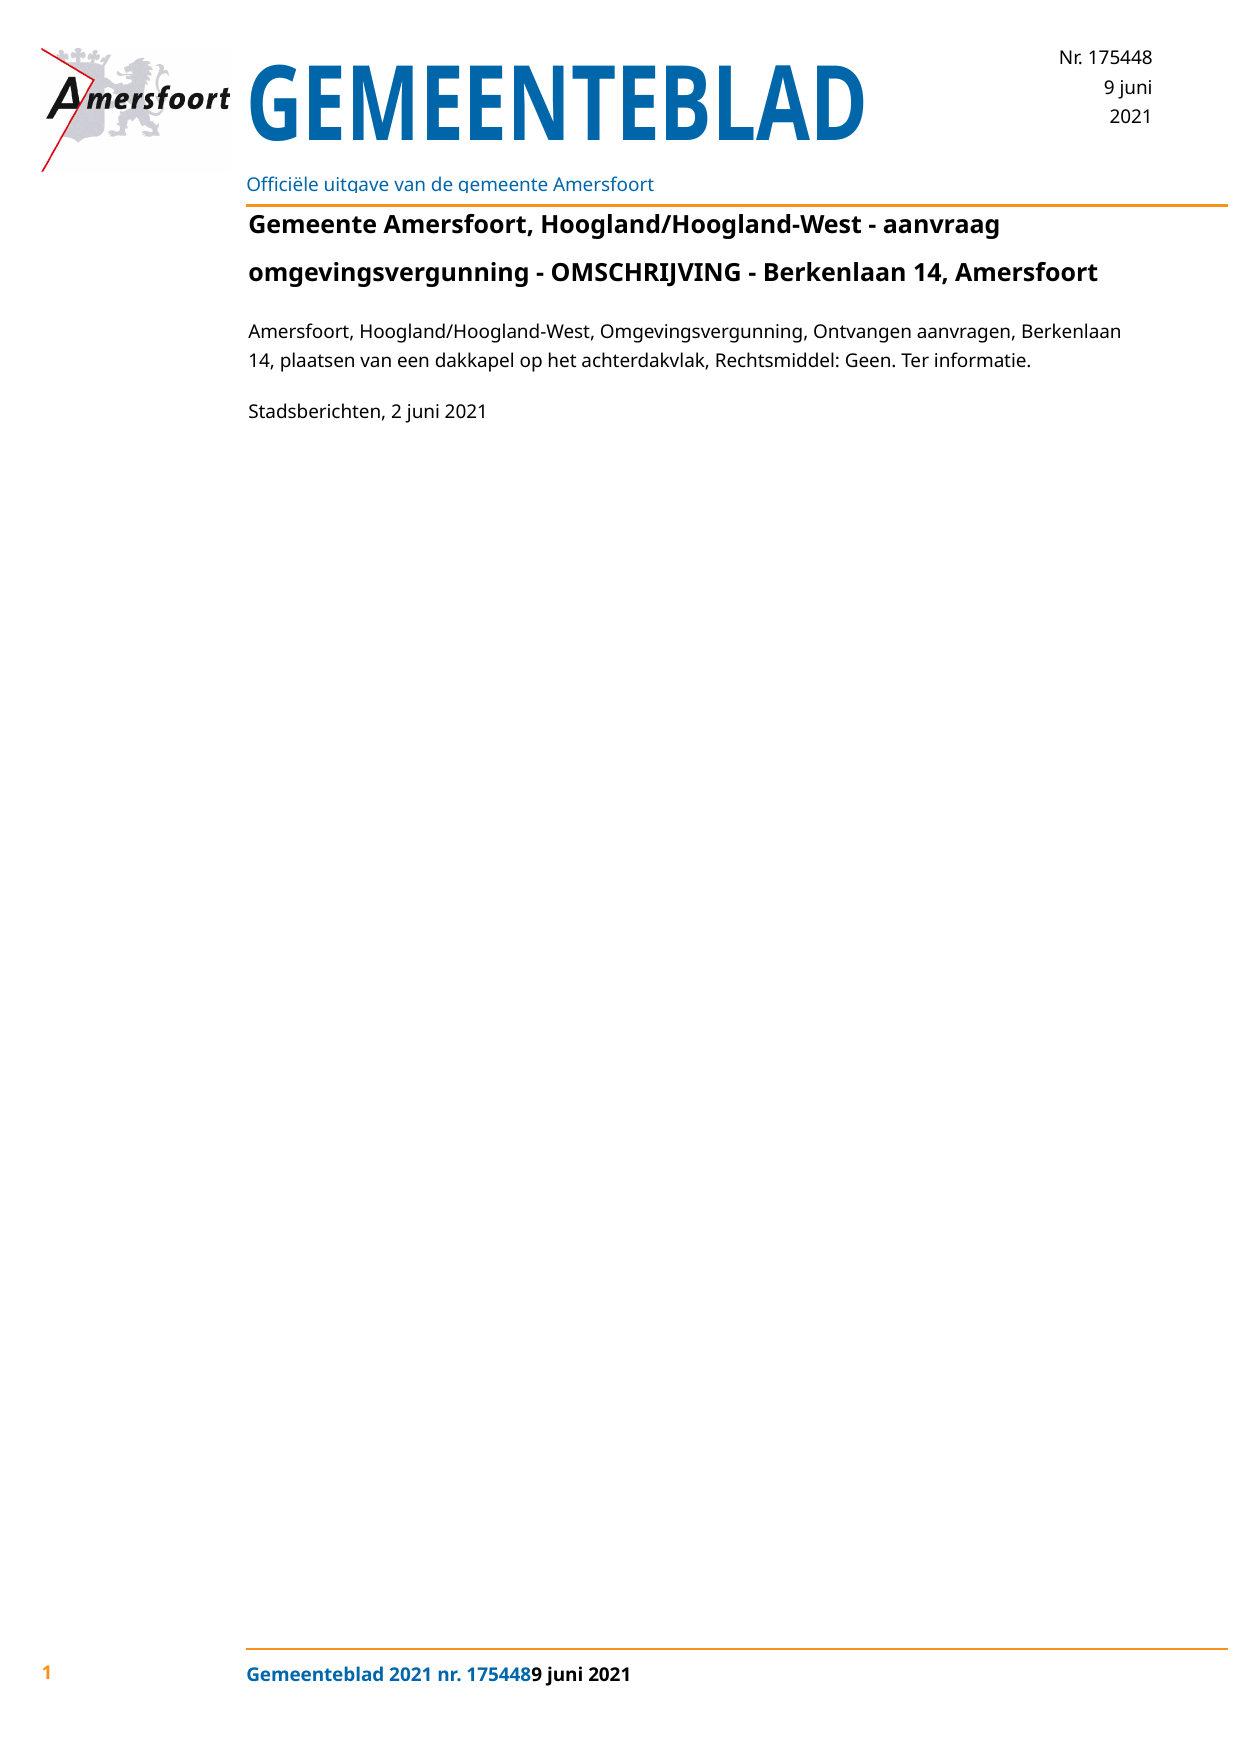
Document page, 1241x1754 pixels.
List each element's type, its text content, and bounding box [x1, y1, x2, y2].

text Stadsberichten, 2 juni 2021 [248, 398, 1152, 424]
text Amersfoort, Hoogland/Hoogland-West, Omgevingsvergunning, Ontvangen aanvragen, Berkenlaan 14, plaatsen van een dakkapel op het achterdakvlak, Rechtsmiddel: Geen. Ter informatie. [248, 318, 1152, 373]
text Gemeente Amersfoort, Hoogland/Hoogland-West - aanvraag omgevingsvergunning - OMSCHRIJVING - Berkenlaan 14, Amersfoort [248, 207, 1152, 288]
picture [41, 47, 231, 172]
